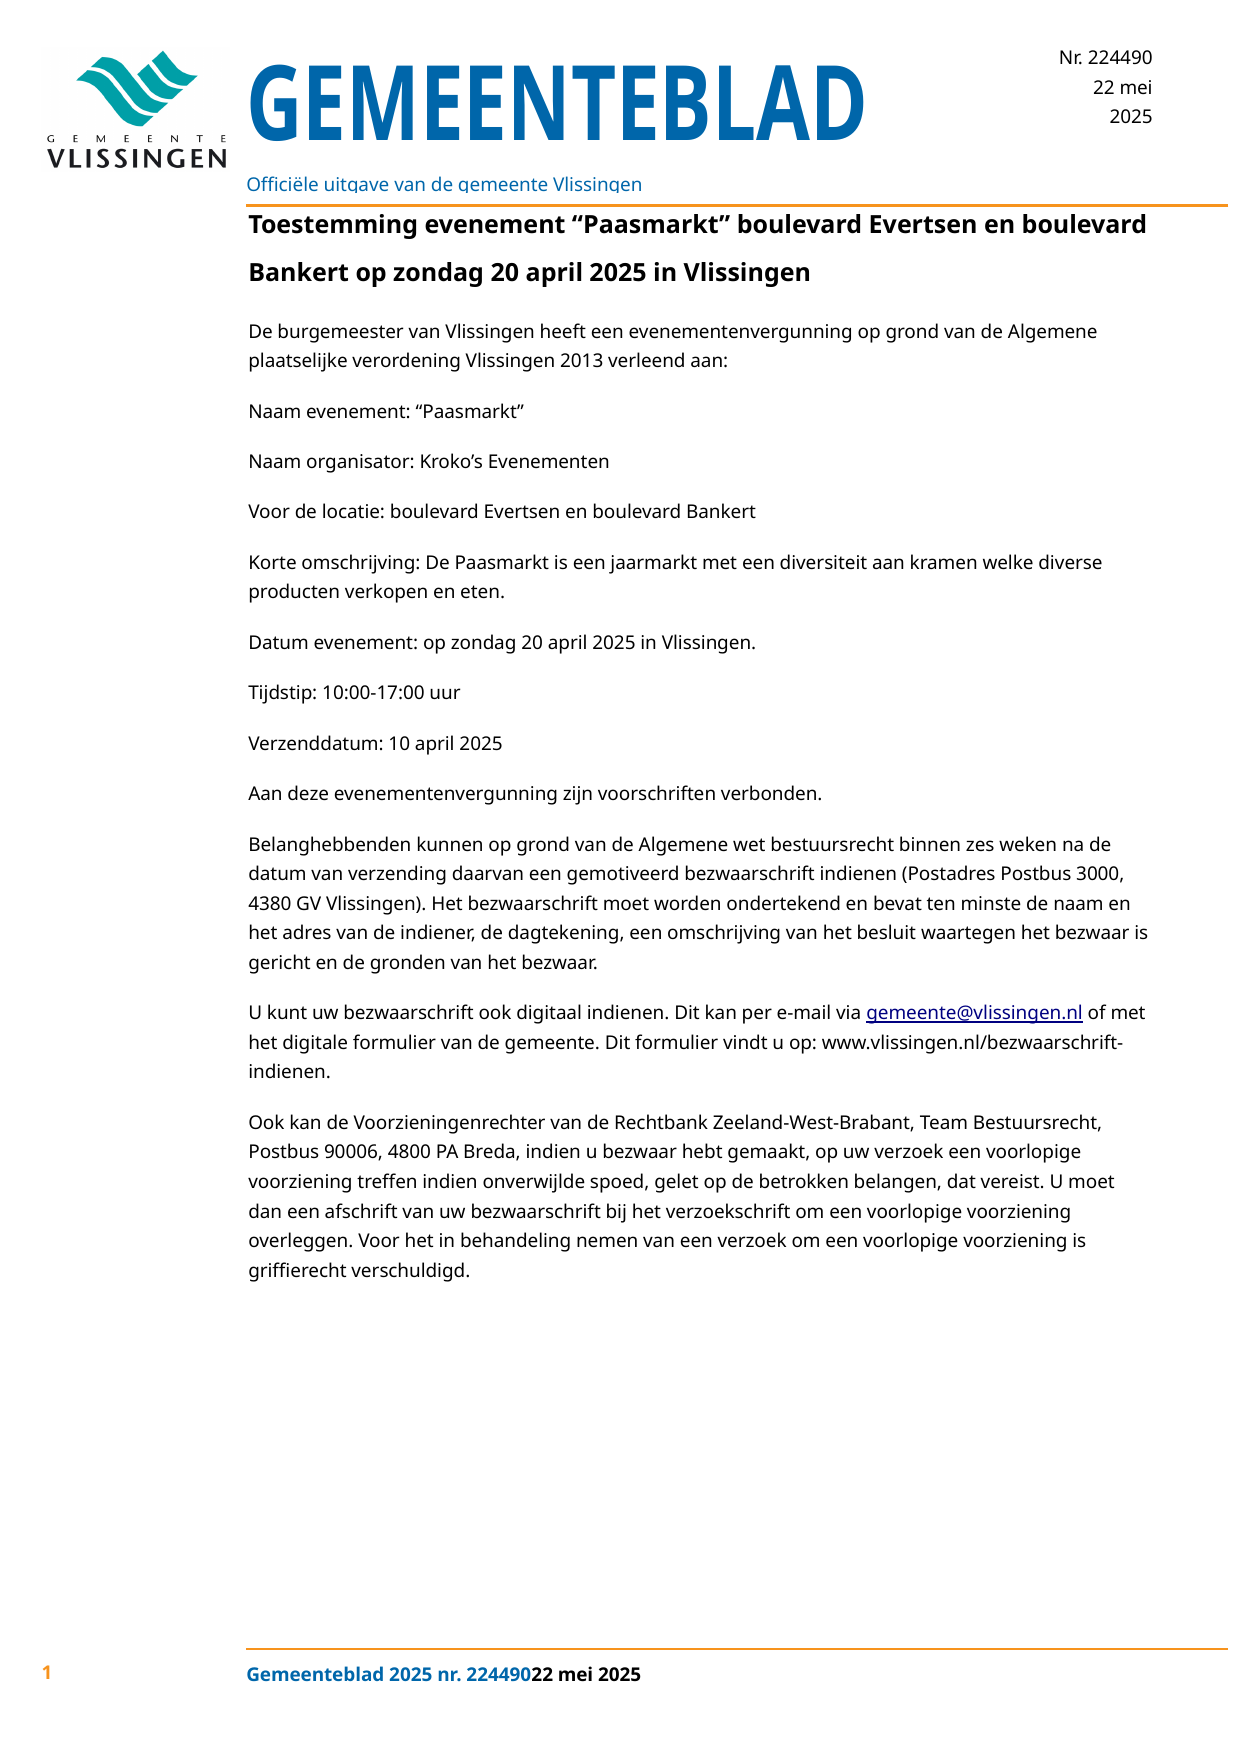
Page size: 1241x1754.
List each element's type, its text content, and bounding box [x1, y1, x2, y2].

text Belanghebbenden kunnen op grond van de Algemene wet bestuursrecht binnen zes weken na de datum van verzending daarvan een gemotiveerd bezwaarschrift indienen (Postadres Postbus 3000, 4380 GV Vlissingen). Het bezwaarschrift moet worden ondertekend en bevat ten minste de naam en het adres van de indiener, de dagtekening, een omschrijving van het besluit waartegen het bezwaar is gericht en de gronden van het bezwaar. [248, 831, 1152, 975]
text Naam evenement: “Paasmarkt” [248, 398, 1152, 424]
text Korte omschrijving: De Paasmarkt is een jaarmarkt met een diversiteit aan kramen welke diverse producten verkopen en eten. [248, 549, 1152, 604]
picture [41, 47, 231, 172]
text Datum evenement: op zondag 20 april 2025 in Vlissingen. [248, 629, 1152, 655]
text U kunt uw bezwaarschrift ook digitaal indienen. Dit kan per e-mail via gemeente@vlissingen.nl of met het digitale formulier van de gemeente. Dit formulier vindt u op: www.vlissingen.nl/bezwaarschrift-indienen. [248, 999, 1152, 1084]
text Toestemming evenement “Paasmarkt” boulevard Evertsen en boulevard Bankert op zondag 20 april 2025 in Vlissingen [248, 207, 1152, 288]
text Ook kan de Voorzieningenrechter van de Rechtbank Zeeland-West-Brabant, Team Bestuursrecht, Postbus 90006, 4800 PA Breda, indien u bezwaar hebt gemaakt, op uw verzoek een voorlopige voorziening treffen indien onverwijlde spoed, gelet op de betrokken belangen, dat vereist. U moet dan een afschrift van uw bezwaarschrift bij het verzoekschrift om een voorlopige voorziening overleggen. Voor het in behandeling nemen van een verzoek om een voorlopige voorziening is griffierecht verschuldigd. [248, 1109, 1152, 1283]
text Verzenddatum: 10 april 2025 [248, 730, 1152, 756]
text Tijdstip: 10:00-17:00 uur [248, 679, 1152, 705]
text Naam organisator: Kroko’s Evenementen [248, 448, 1152, 474]
text De burgemeester van Vlissingen heeft een evenementenvergunning op grond van de Algemene plaatselijke verordening Vlissingen 2013 verleend aan: [248, 318, 1152, 373]
text Aan deze evenementenvergunning zijn voorschriften verbonden. [248, 780, 1152, 806]
text Voor de locatie: boulevard Evertsen en boulevard Bankert [248, 499, 1152, 524]
